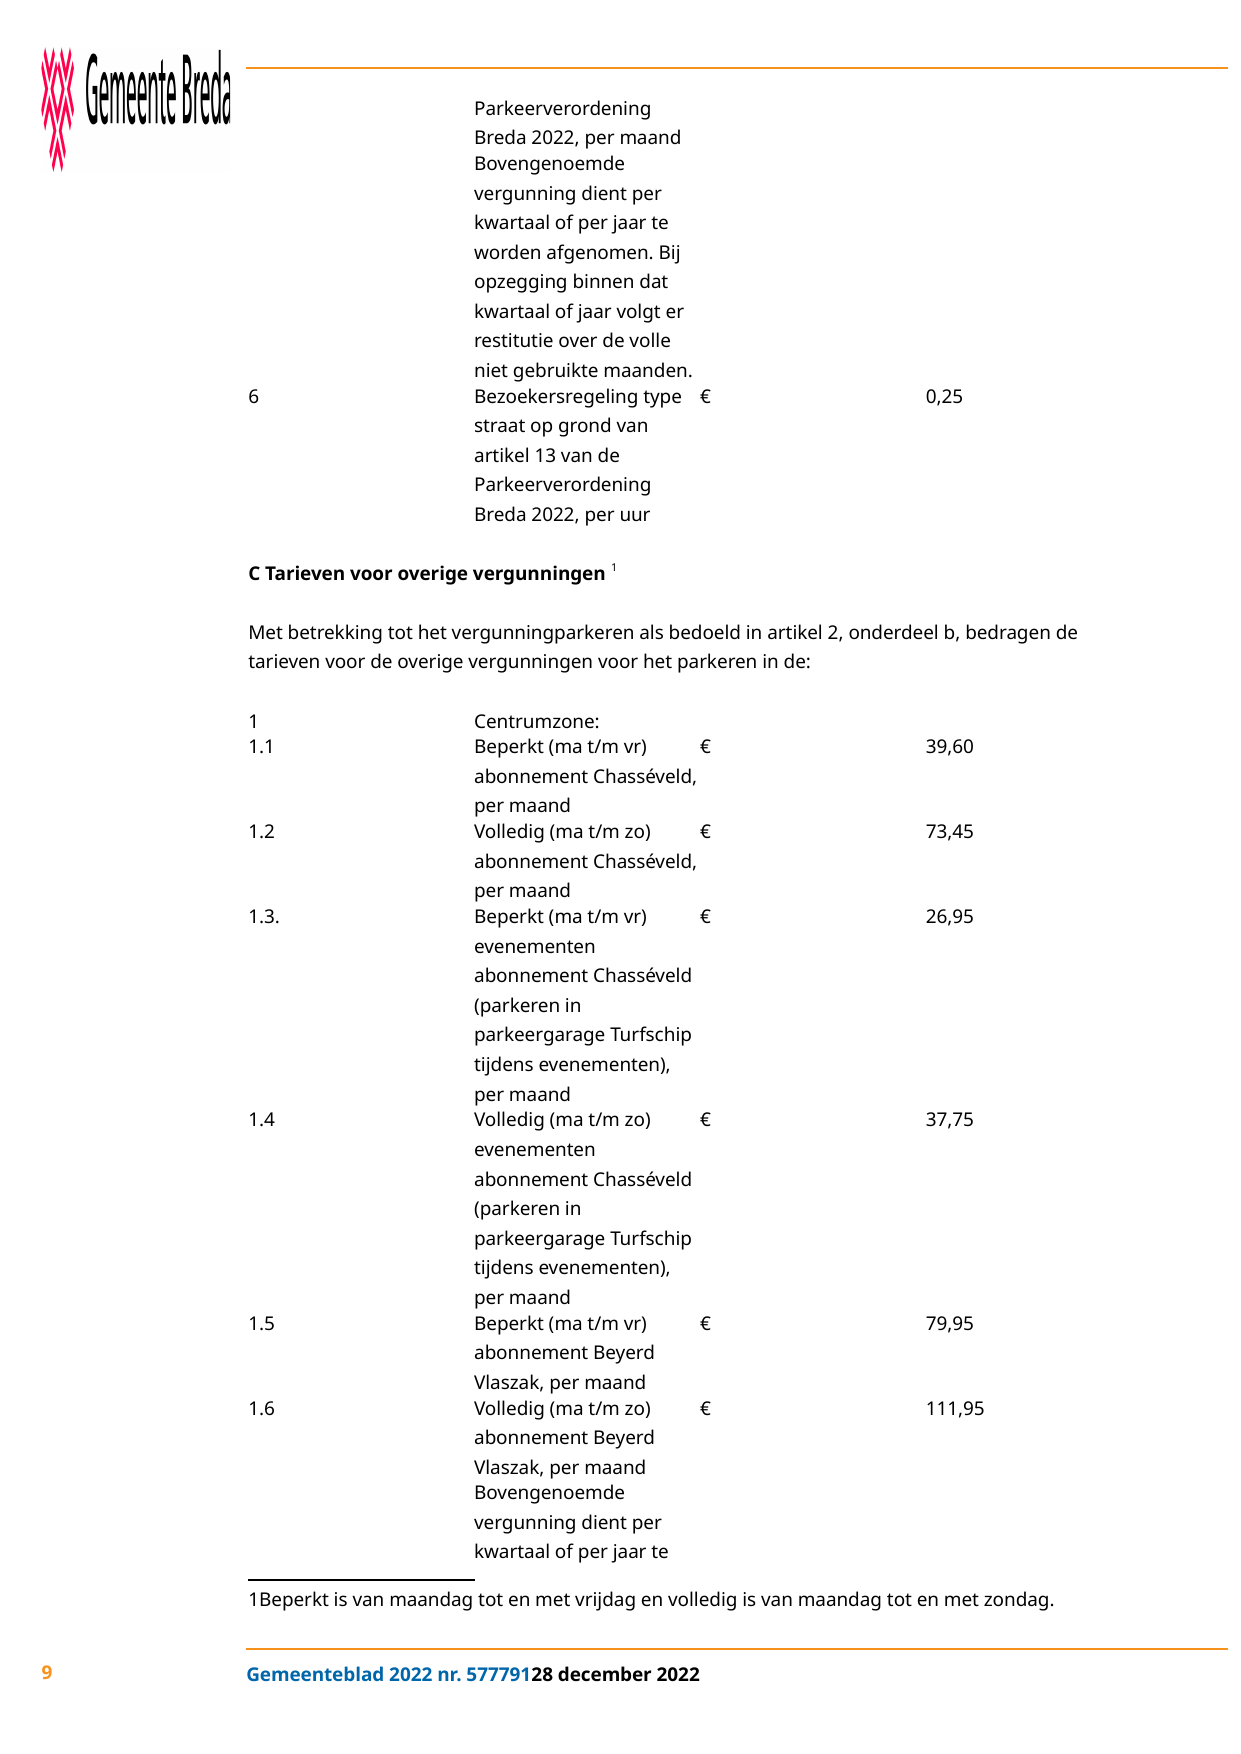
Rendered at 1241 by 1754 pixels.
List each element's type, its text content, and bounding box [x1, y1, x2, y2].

table_cell 73,45 [926, 819, 1152, 903]
table_cell 37,75 [926, 1107, 1152, 1310]
table_cell [700, 150, 926, 383]
table_cell [248, 150, 474, 383]
table_cell 39,60 [926, 734, 1152, 818]
table_cell [926, 1480, 1152, 1564]
table_cell € [700, 1107, 926, 1310]
table_cell [248, 1480, 474, 1564]
table_cell [926, 150, 1152, 383]
table_header 1 [248, 708, 474, 733]
table_cell Volledig (ma t/m zo) abonnement Chasséveld, per maand [474, 819, 700, 903]
table_cell Bovengenoemde vergunning dient per kwartaal of per jaar te worden afgenomen. Bij opzegging binnen dat kwartaal of jaar volgt er restitutie over de volle niet gebruikte maanden. [474, 150, 700, 383]
text C Tarieven voor overige vergunningen [248, 560, 1152, 586]
table_cell 1.2 [248, 819, 474, 903]
table_cell 26,95 [926, 903, 1152, 1107]
picture [41, 47, 231, 172]
table_cell € [700, 903, 926, 1107]
table_cell € [700, 383, 926, 527]
table_cell Beperkt (ma t/m vr) evenementen abonnement Chasséveld (parkeren in parkeergarage Turfschip tijdens evenementen), per maand [474, 903, 700, 1107]
table_cell Parkeerverordening Breda 2022, per maand [474, 95, 700, 150]
table_cell 79,95 [926, 1310, 1152, 1395]
table_cell [248, 95, 474, 150]
table_cell 1.6 [248, 1395, 474, 1479]
table_cell Bezoekersregeling type straat op grond van artikel 13 van de Parkeerverordening Breda 2022, per uur [474, 383, 700, 527]
table_cell 111,95 [926, 1395, 1152, 1479]
table_cell 1.3. [248, 903, 474, 1107]
table_cell 1.5 [248, 1310, 474, 1395]
table_cell € [700, 1310, 926, 1395]
table_cell € [700, 734, 926, 818]
table_cell € [700, 819, 926, 903]
table_cell Beperkt (ma t/m vr) abonnement Beyerd Vlaszak, per maand [474, 1310, 700, 1395]
table_cell 1.4 [248, 1107, 474, 1310]
text Met betrekking tot het vergunningparkeren als bedoeld in artikel 2, onderdeel b, bedragen de tarieven voor de overige vergunningen voor het parkeren in de: [248, 619, 1152, 674]
table_cell € [700, 1395, 926, 1479]
table_cell [700, 95, 926, 150]
table_cell Volledig (ma t/m zo) abonnement Beyerd Vlaszak, per maand [474, 1395, 700, 1479]
table_cell 1.1 [248, 734, 474, 818]
table_cell Beperkt (ma t/m vr) abonnement Chasséveld, per maand [474, 734, 700, 818]
table_cell 6 [248, 383, 474, 527]
table_cell [700, 1480, 926, 1564]
table_cell 0,25 [926, 383, 1152, 527]
table_cell Bovengenoemde vergunning dient per kwartaal of per jaar te [474, 1480, 700, 1564]
table_cell Volledig (ma t/m zo) evenementen abonnement Chasséveld (parkeren in parkeergarage Turfschip tijdens evenementen), per maand [474, 1107, 700, 1310]
table_cell [926, 95, 1152, 150]
table_header Centrumzone: [474, 708, 1152, 733]
text Beperkt is van maandag tot en met vrijdag en volledig is van maandag tot en met zondag. [248, 1586, 1152, 1612]
